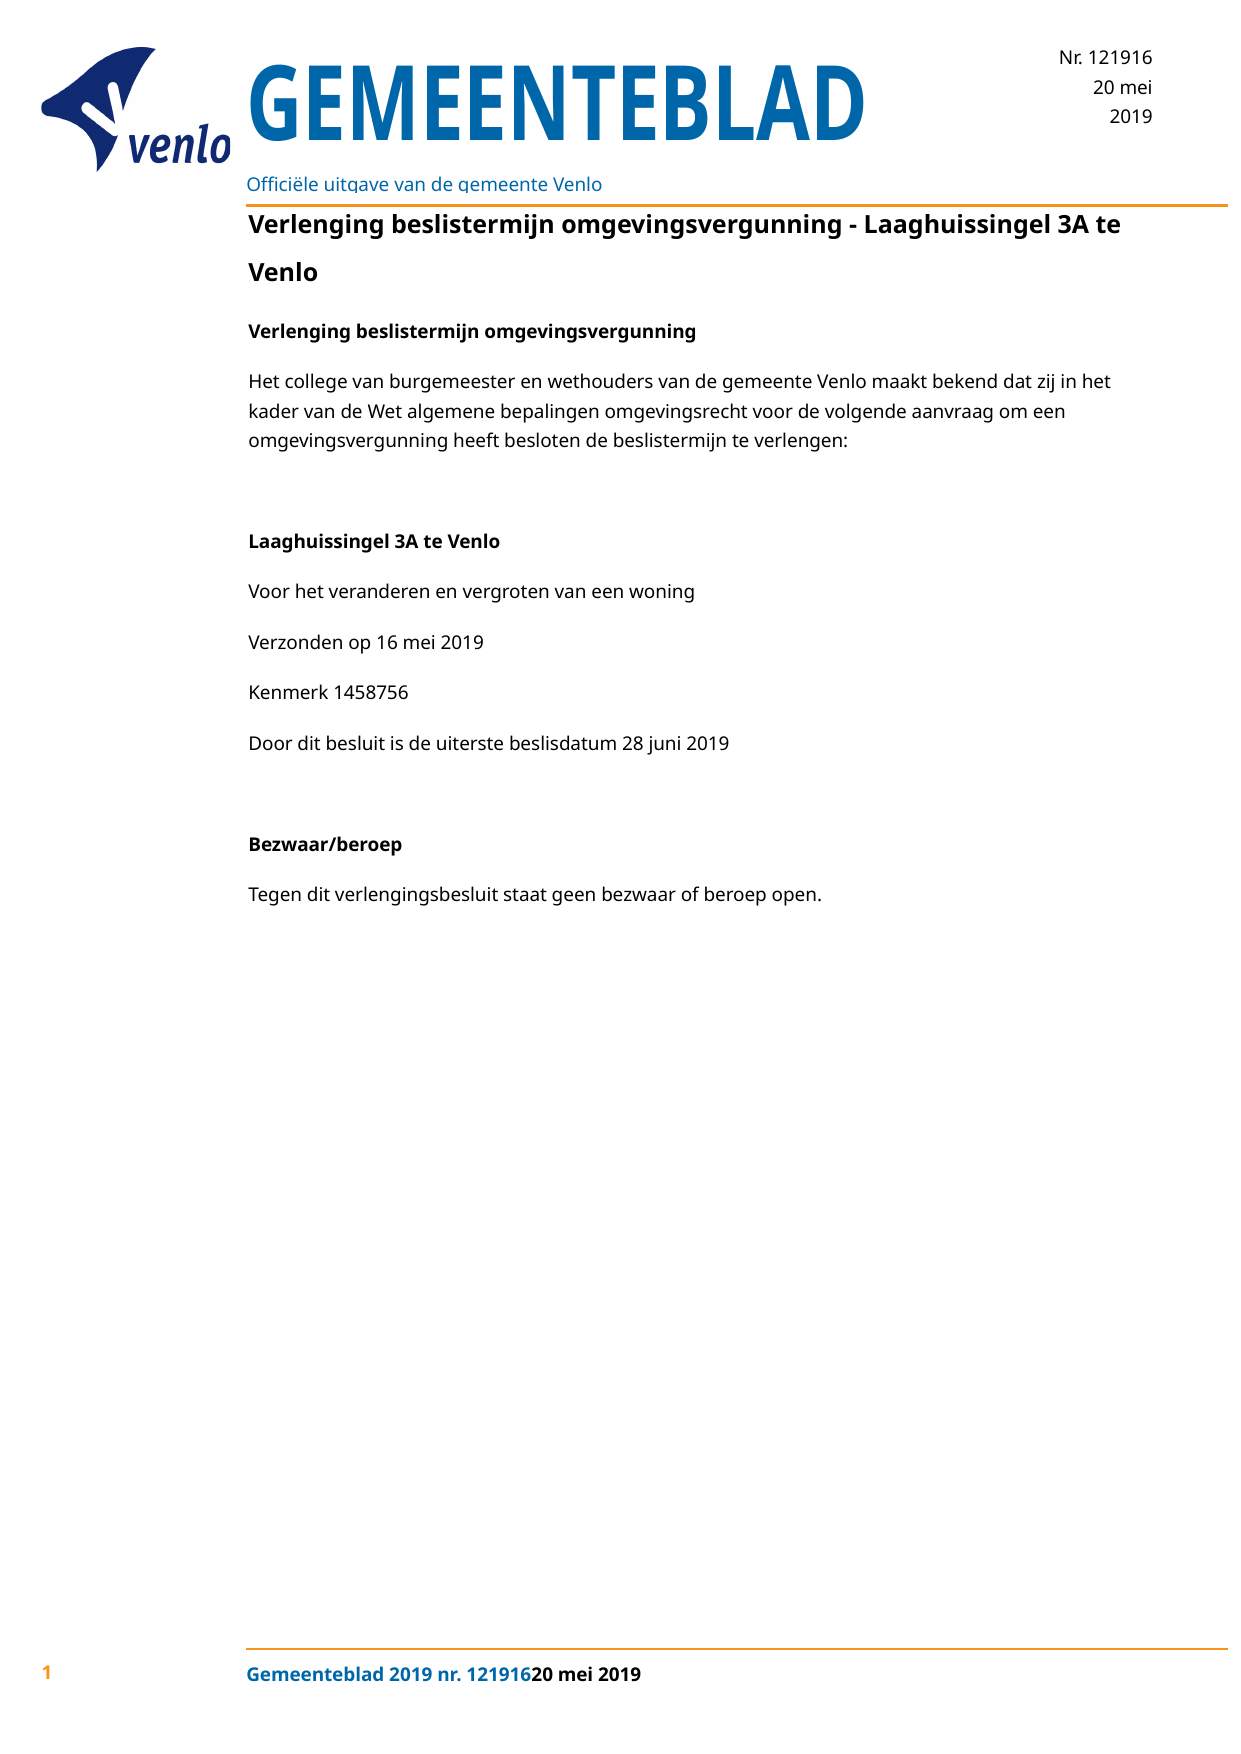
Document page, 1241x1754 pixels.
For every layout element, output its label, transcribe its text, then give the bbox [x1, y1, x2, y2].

text Door dit besluit is de uiterste beslisdatum 28 juni 2019 [248, 730, 1152, 756]
text Voor het veranderen en vergroten van een woning [248, 579, 1152, 604]
text Kenmerk 1458756 [248, 679, 1152, 705]
text Het college van burgemeester en wethouders van de gemeente Venlo maakt bekend dat zij in het kader van de Wet algemene bepalingen omgevingsrecht voor de volgende aanvraag om een omgevingsvergunning heeft besloten de beslistermijn te verlengen: [248, 368, 1152, 453]
text Bezwaar/beroep [248, 831, 1152, 857]
text Verzonden op 16 mei 2019 [248, 629, 1152, 655]
picture [41, 47, 231, 172]
text Verlenging beslistermijn omgevingsvergunning [248, 318, 1152, 344]
text Laaghuissingel 3A te Venlo [248, 528, 1152, 554]
text Verlenging beslistermijn omgevingsvergunning - Laaghuissingel 3A te Venlo [248, 207, 1152, 288]
text Tegen dit verlengingsbesluit staat geen bezwaar of beroep open. [248, 881, 1152, 907]
